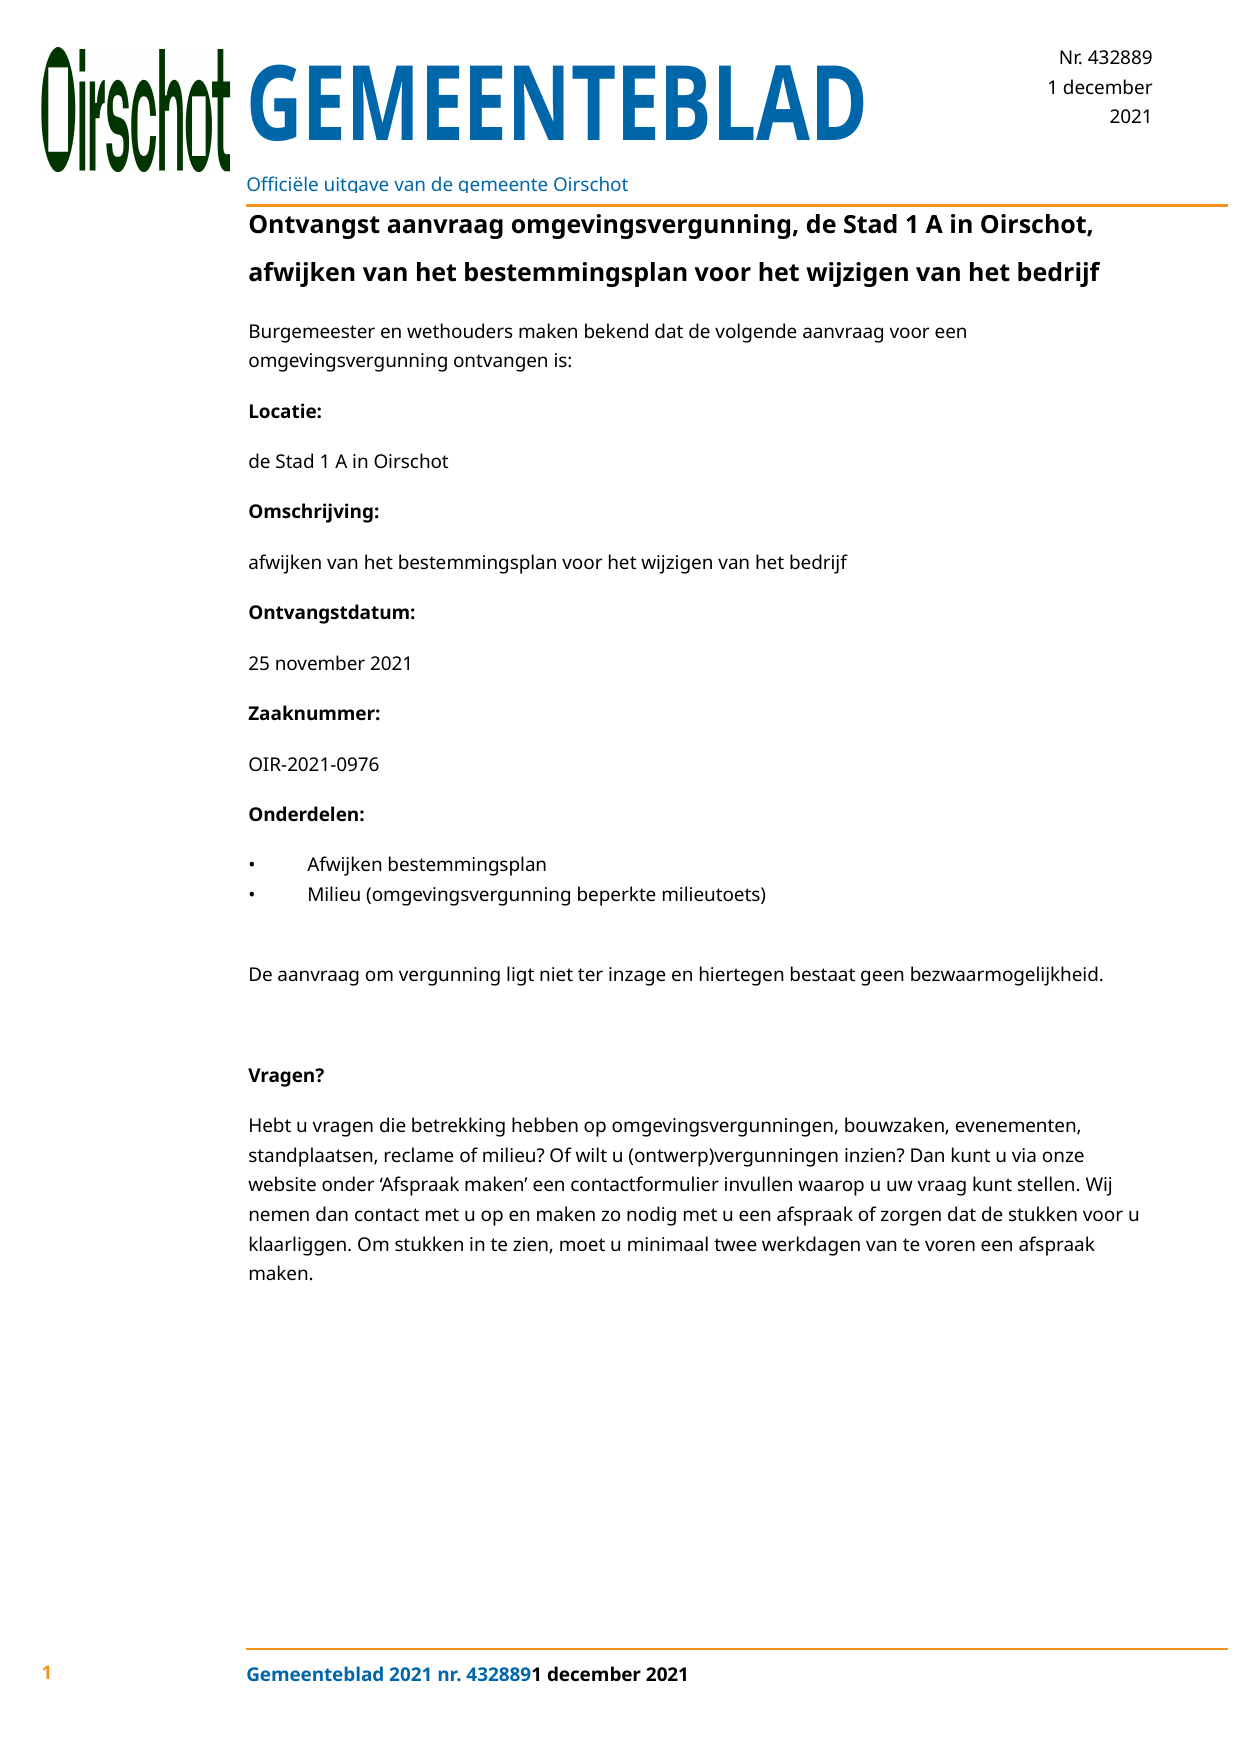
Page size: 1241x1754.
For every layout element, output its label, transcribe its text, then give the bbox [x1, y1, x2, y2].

text OIR-2021-0976 [248, 751, 1152, 777]
list Milieu (omgevingsvergunning beperkte milieutoets) [248, 881, 1152, 907]
text Onderdelen: [248, 801, 1152, 827]
text Ontvangst aanvraag omgevingsvergunning, de Stad 1 A in Oirschot, afwijken van het bestemmingsplan voor het wijzigen van het bedrijf [248, 207, 1152, 288]
text afwijken van het bestemmingsplan voor het wijzigen van het bedrijf [248, 549, 1152, 575]
text de Stad 1 A in Oirschot [248, 448, 1152, 474]
text 25 november 2021 [248, 650, 1152, 676]
text Omschrijving: [248, 499, 1152, 524]
text Burgemeester en wethouders maken bekend dat de volgende aanvraag voor een omgevingsvergunning ontvangen is: [248, 318, 1152, 373]
text Locatie: [248, 398, 1152, 424]
text De aanvraag om vergunning ligt niet ter inzage en hiertegen bestaat geen bezwaarmogelijkheid. [248, 961, 1152, 987]
text Ontvangstdatum: [248, 599, 1152, 625]
text Vragen? [248, 1062, 1152, 1088]
picture [41, 47, 231, 172]
text Zaaknummer: [248, 700, 1152, 726]
text Hebt u vragen die betrekking hebben op omgevingsvergunningen, bouwzaken, evenementen, standplaatsen, reclame of milieu? Of wilt u (ontwerp)vergunningen inzien? Dan kunt u via onze website onder ‘Afspraak maken’ een contactformulier invullen waarop u uw vraag kunt stellen. Wij nemen dan contact met u op en maken zo nodig met u een afspraak of zorgen dat de stukken voor u klaarliggen. Om stukken in te zien, moet u minimaal twee werkdagen van te voren een afspraak maken. [248, 1112, 1152, 1286]
list Afwijken bestemmingsplan [248, 852, 1152, 877]
